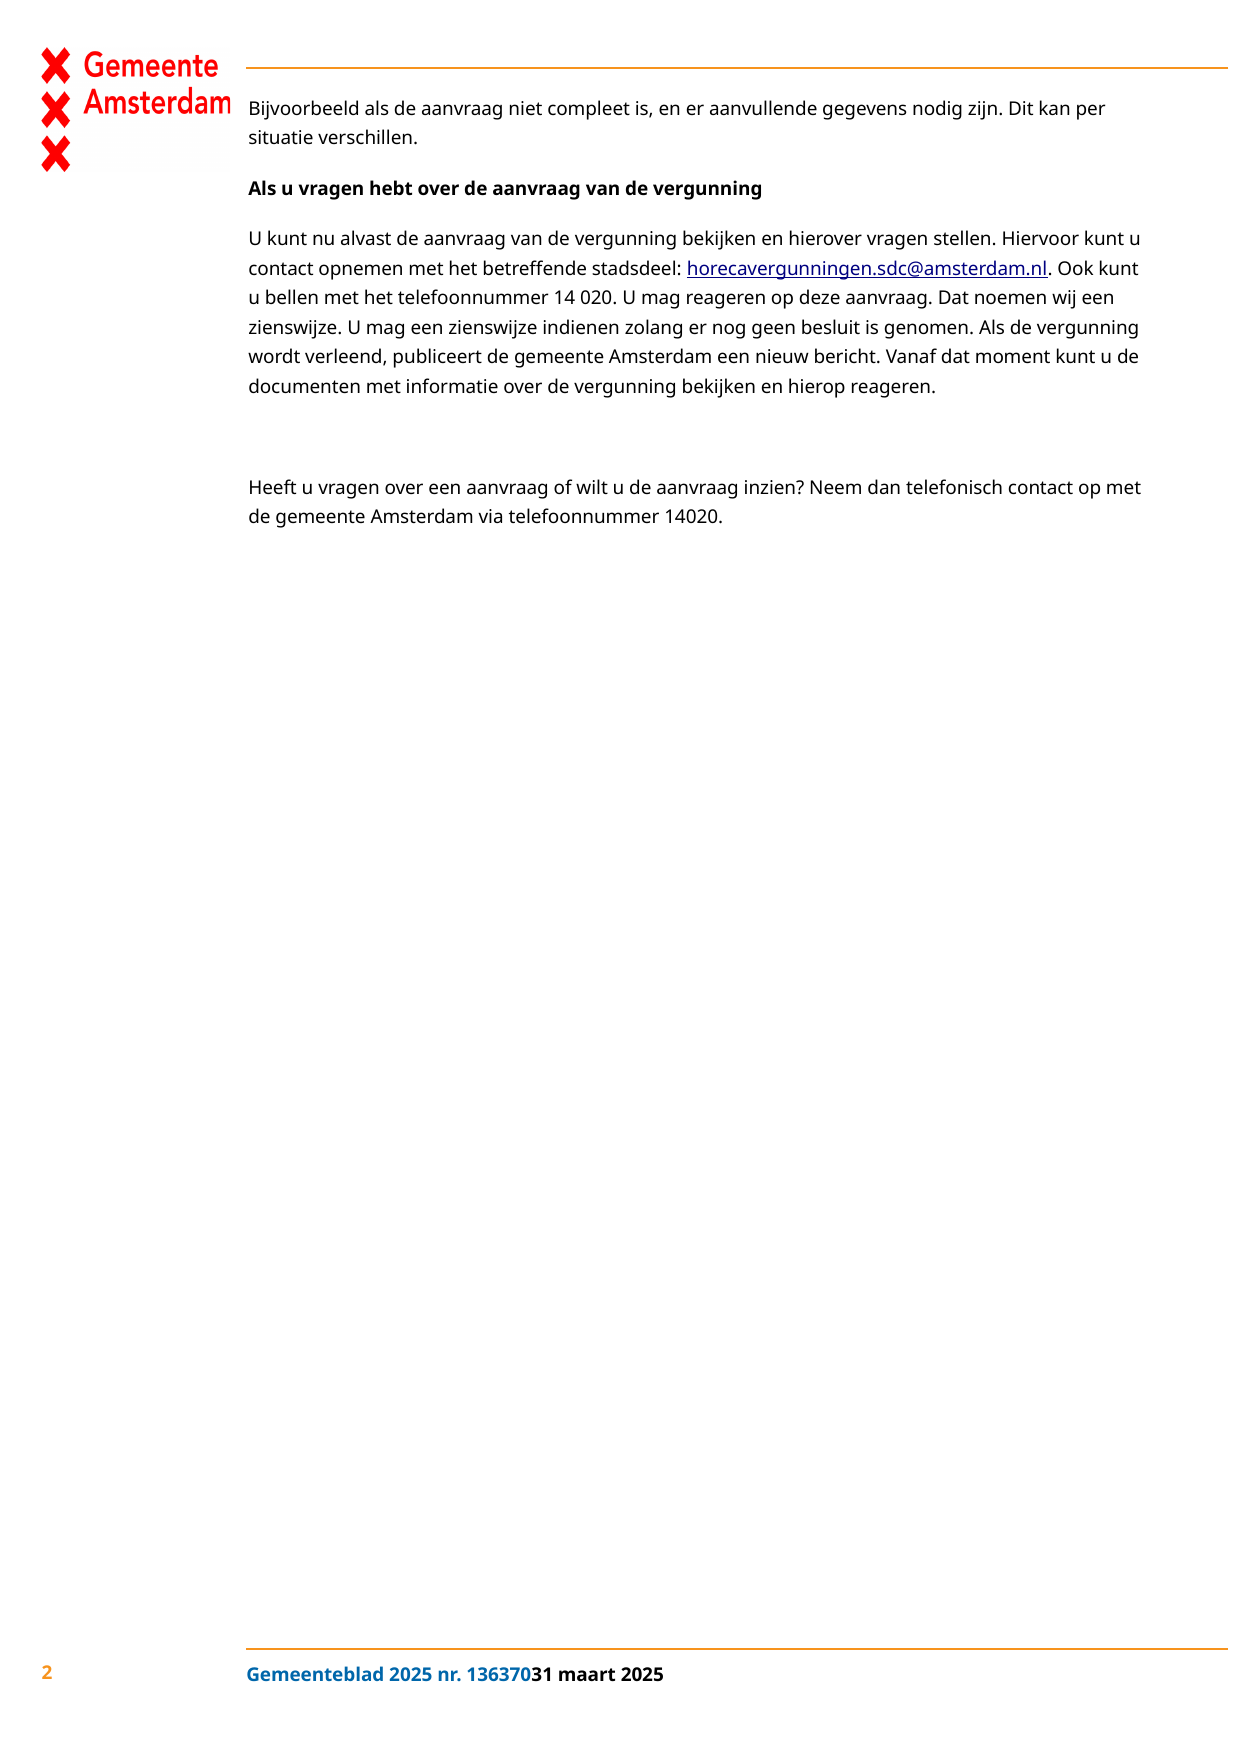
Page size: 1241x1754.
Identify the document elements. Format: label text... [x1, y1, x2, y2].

text Als u vragen hebt over de aanvraag van de vergunning [248, 175, 1152, 201]
text Bijvoorbeeld als de aanvraag niet compleet is, en er aanvullende gegevens nodig zijn. Dit kan per situatie verschillen. [248, 95, 1152, 150]
text Heeft u vragen over een aanvraag of wilt u de aanvraag inzien? Neem dan telefonisch contact op met de gemeente Amsterdam via telefoonnummer 14020. [248, 474, 1152, 529]
picture [41, 47, 231, 172]
text U kunt nu alvast de aanvraag van de vergunning bekijken en hierover vragen stellen. Hiervoor kunt u contact opnemen met het betreffende stadsdeel: horecavergunningen.sdc@amsterdam.nl. Ook kunt u bellen met het telefoonnummer 14 020. U mag reageren op deze aanvraag. Dat noemen wij een zienswijze. U mag een zienswijze indienen zolang er nog geen besluit is genomen. Als de vergunning wordt verleend, publiceert de gemeente Amsterdam een nieuw bericht. Vanaf dat moment kunt u de documenten met informatie over de vergunning bekijken en hierop reageren. [248, 225, 1152, 399]
